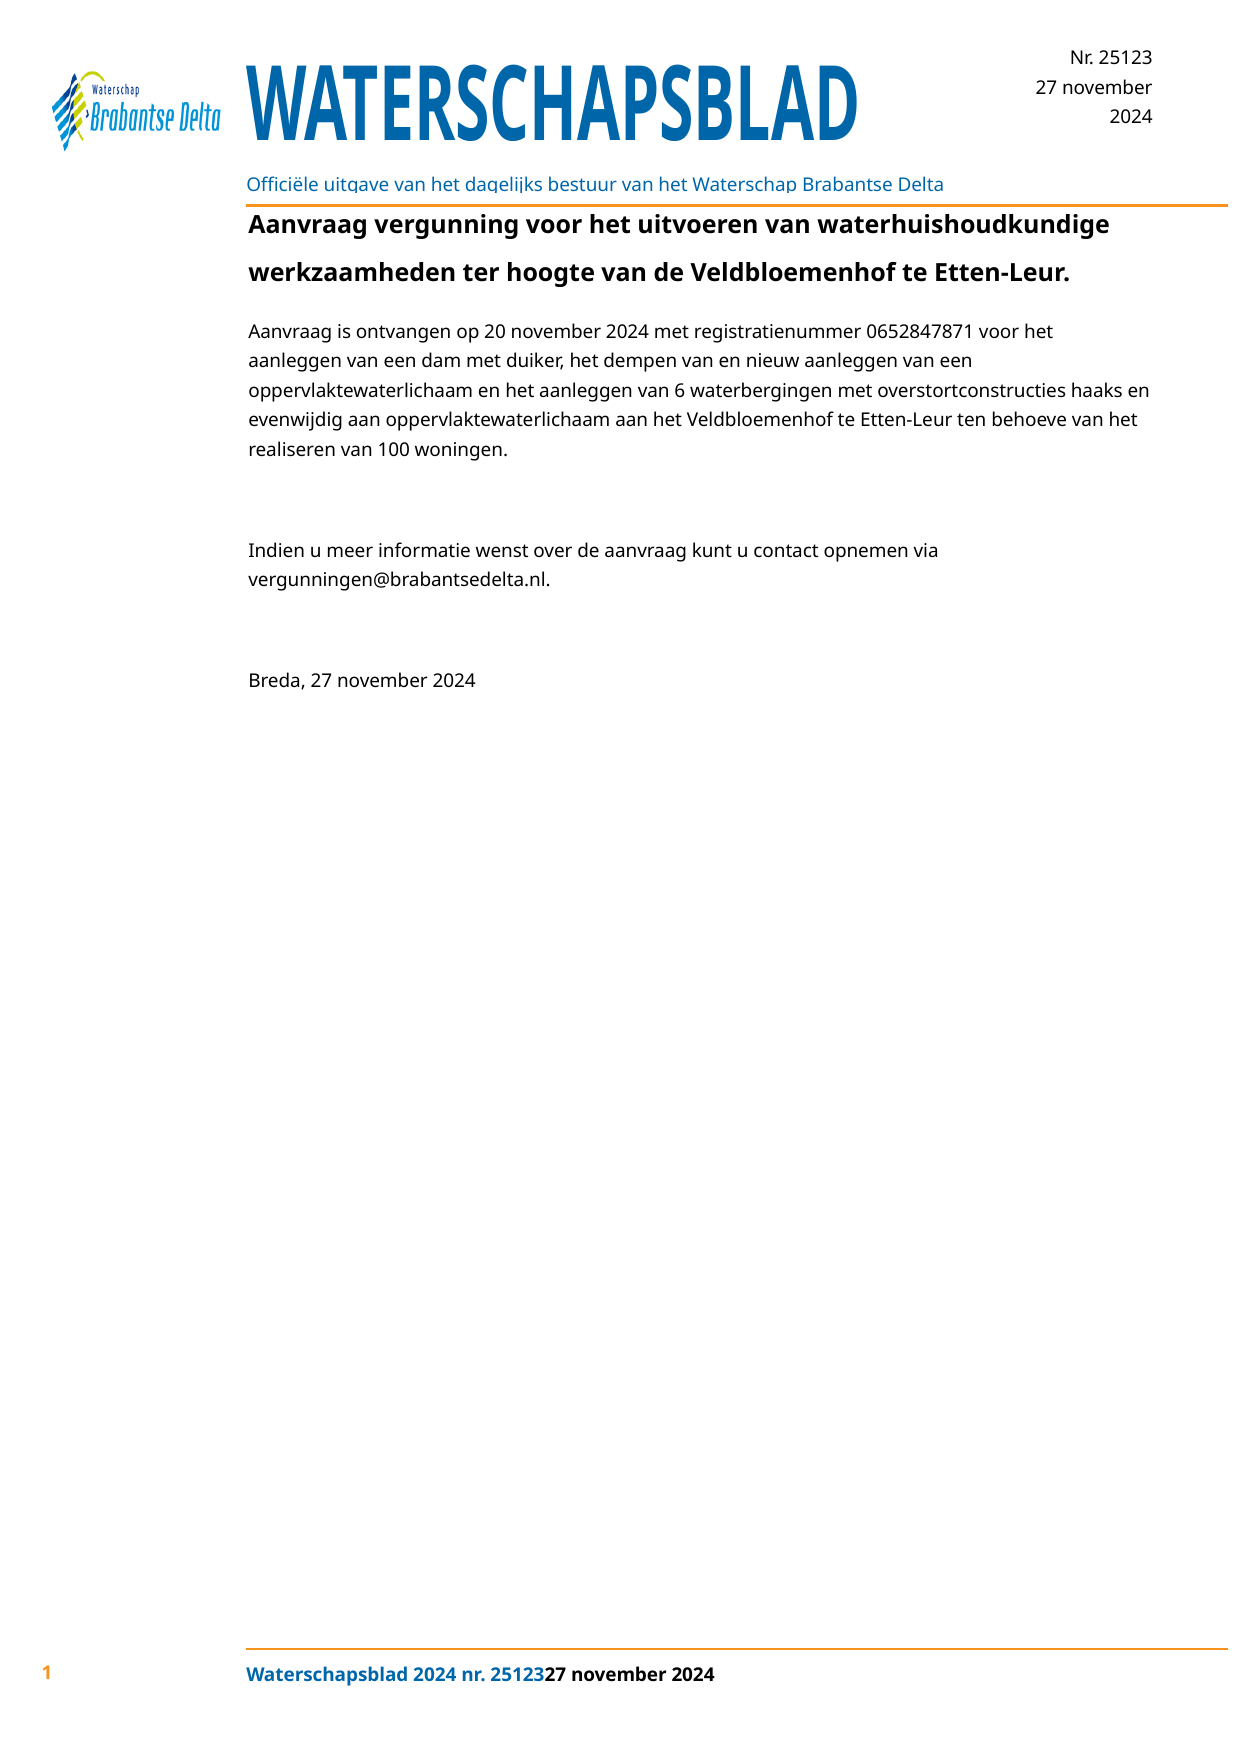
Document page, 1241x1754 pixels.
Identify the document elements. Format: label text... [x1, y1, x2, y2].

text Breda, 27 november 2024 [248, 667, 1152, 693]
text Indien u meer informatie wenst over de aanvraag kunt u contact opnemen via vergunningen@brabantsedelta.nl. [248, 537, 1152, 592]
text Aanvraag vergunning voor het uitvoeren van waterhuishoudkundige werkzaamheden ter hoogte van de Veldbloemenhof te Etten-Leur. [248, 207, 1152, 288]
text Aanvraag is ontvangen op 20 november 2024 met registratienummer 0652847871 voor het aanleggen van een dam met duiker, het dempen van en nieuw aanleggen van een oppervlaktewaterlichaam en het aanleggen van 6 waterbergingen met overstortconstructies haaks en evenwijdig aan oppervlaktewaterlichaam aan het Veldbloemenhof te Etten-Leur ten behoeve van het realiseren van 100 woningen. [248, 318, 1152, 462]
picture [41, 47, 231, 172]
